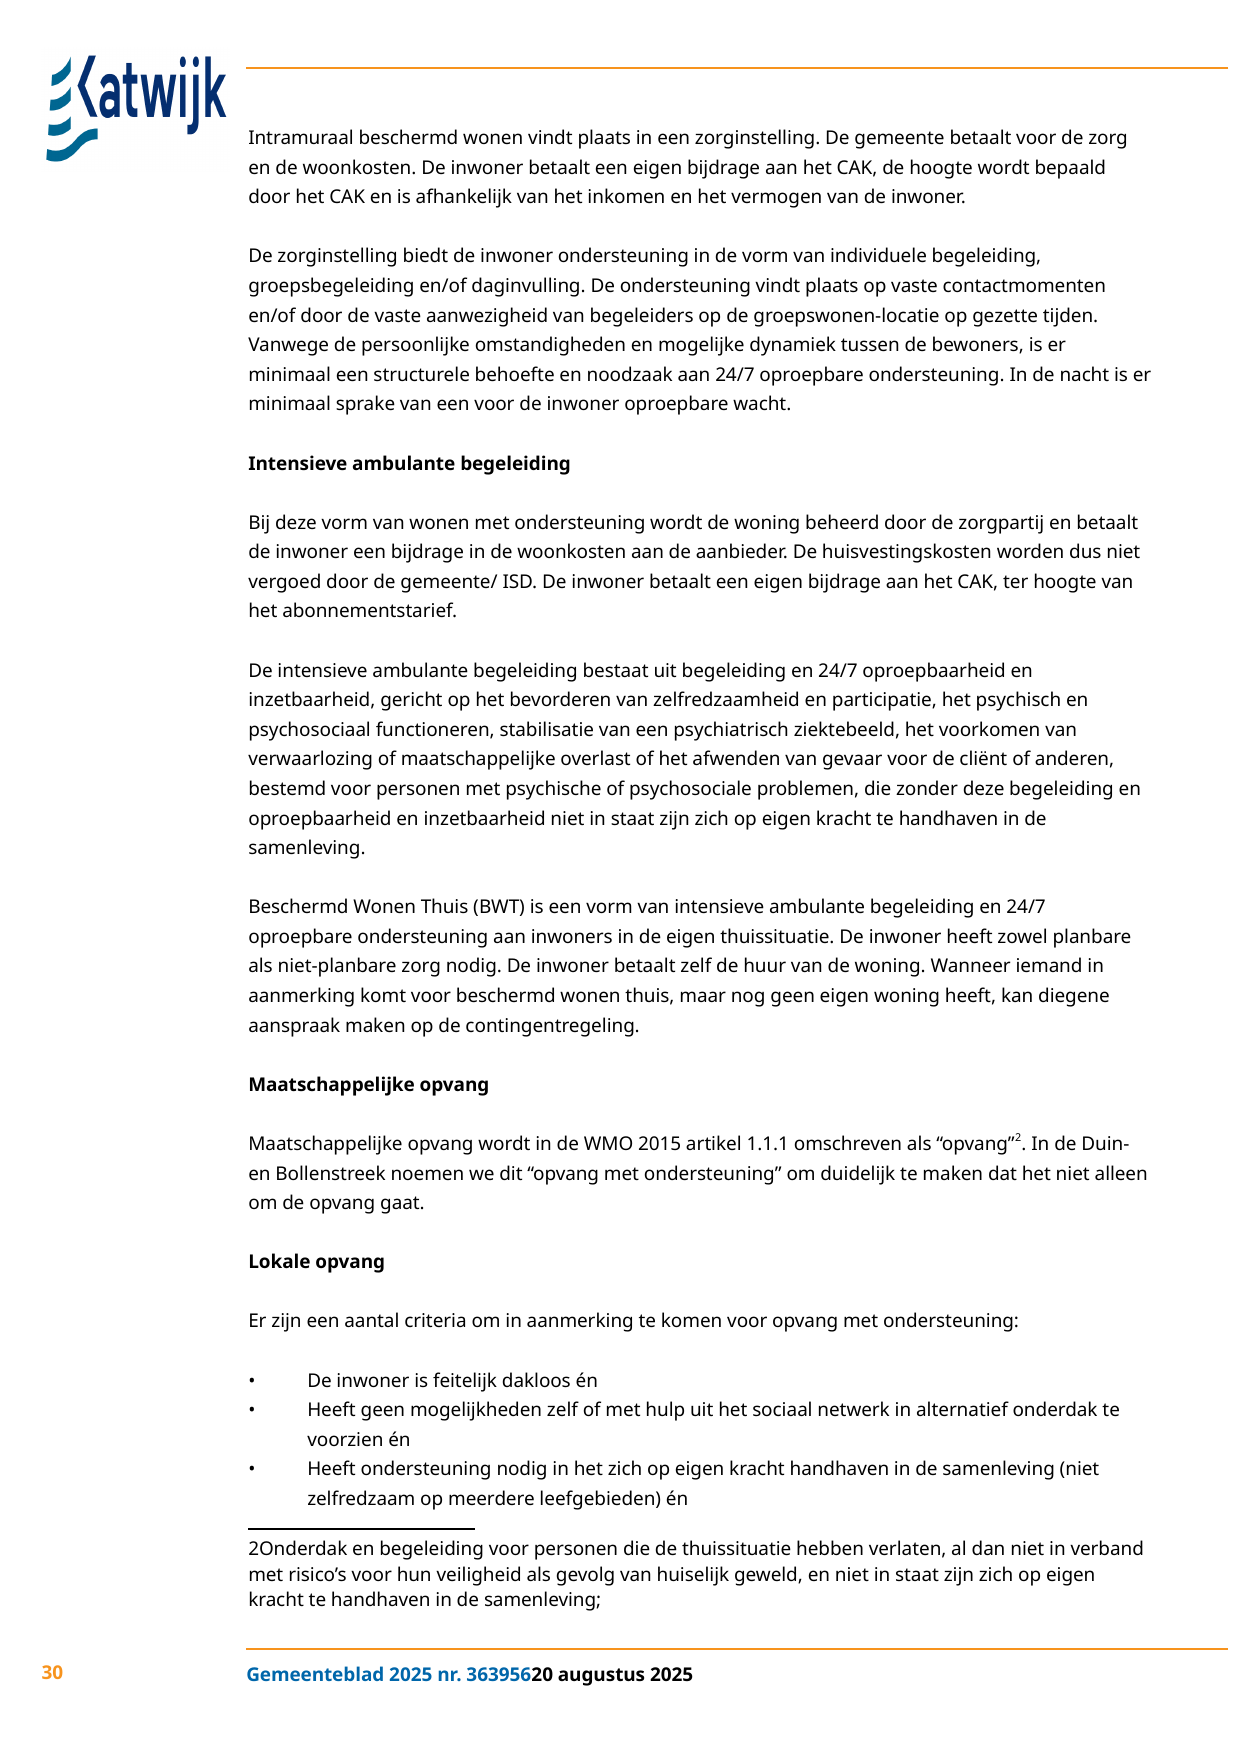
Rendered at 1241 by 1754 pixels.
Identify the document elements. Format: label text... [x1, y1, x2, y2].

text Onderdak en begeleiding voor personen die de thuissituatie hebben verlaten, al dan niet in verband met risico’s voor hun veiligheid als gevolg van huiselijk geweld, en niet in staat zijn zich op eigen kracht te handhaven in de samenleving; [248, 1535, 1152, 1612]
text Er zijn een aantal criteria om in aanmerking te komen voor opvang met ondersteuning: [248, 1308, 1152, 1333]
text Lokale opvang [248, 1248, 1152, 1274]
list Heeft ondersteuning nodig in het zich op eigen kracht handhaven in de samenleving (niet zelfredzaam op meerdere leefgebieden) én [248, 1456, 1152, 1511]
text Beschermd Wonen Thuis (BWT) is een vorm van intensieve ambulante begeleiding en 24/7 oproepbare ondersteuning aan inwoners in de eigen thuissituatie. De inwoner heeft zowel planbare als niet-planbare zorg nodig. De inwoner betaalt zelf de huur van de woning. Wanneer iemand in aanmerking komt voor beschermd wonen thuis, maar nog geen eigen woning heeft, kan diegene aanspraak maken op de contingentregeling. [248, 893, 1152, 1038]
text De zorginstelling biedt de inwoner ondersteuning in de vorm van individuele begeleiding, groepsbegeleiding en/of daginvulling. De ondersteuning vindt plaats op vaste contactmomenten en/of door de vaste aanwezigheid van begeleiders op de groepswonen-locatie op gezette tijden. Vanwege de persoonlijke omstandigheden en mogelijke dynamiek tussen de bewoners, is er minimaal een structurele behoefte en noodzaak aan 24/7 oproepbare ondersteuning. In de nacht is er minimaal sprake van een voor de inwoner oproepbare wacht. [248, 243, 1152, 416]
list De inwoner is feitelijk dakloos én [248, 1367, 1152, 1393]
text De intensieve ambulante begeleiding bestaat uit begeleiding en 24/7 oproepbaarheid en inzetbaarheid, gericht op het bevorderen van zelfredzaamheid en participatie, het psychisch en psychosociaal functioneren, stabilisatie van een psychiatrisch ziektebeeld, het voorkomen van verwaarlozing of maatschappelijke overlast of het afwenden van gevaar voor de cliënt of anderen, bestemd voor personen met psychische of psychosociale problemen, die zonder deze begeleiding en oproepbaarheid en inzetbaarheid niet in staat zijn zich op eigen kracht te handhaven in de samenleving. [248, 657, 1152, 860]
list Heeft geen mogelijkheden zelf of met hulp uit het sociaal netwerk in alternatief onderdak te voorzien én [248, 1396, 1152, 1452]
picture [41, 47, 231, 172]
text Intensieve ambulante begeleiding [248, 450, 1152, 476]
text Maatschappelijke opvang [248, 1071, 1152, 1097]
text Bij deze vorm van wonen met ondersteuning wordt de woning beheerd door de zorgpartij en betaalt de inwoner een bijdrage in de woonkosten aan de aanbieder. De huisvestingskosten worden dus niet vergoed door de gemeente/ ISD. De inwoner betaalt een eigen bijdrage aan het CAK, ter hoogte van het abonnementstarief. [248, 509, 1152, 623]
text Intramuraal beschermd wonen vindt plaats in een zorginstelling. De gemeente betaalt voor de zorg en de woonkosten. De inwoner betaalt een eigen bijdrage aan het CAK, de hoogte wordt bepaald door het CAK en is afhankelijk van het inkomen en het vermogen van de inwoner. [248, 124, 1152, 209]
text Maatschappelijke opvang wordt in de WMO 2015 artikel 1.1.1 omschreven als “opvang”. In de Duin- en Bollenstreek noemen we dit “opvang met ondersteuning” om duidelijk te maken dat het niet alleen om de opvang gaat. [248, 1130, 1152, 1215]
